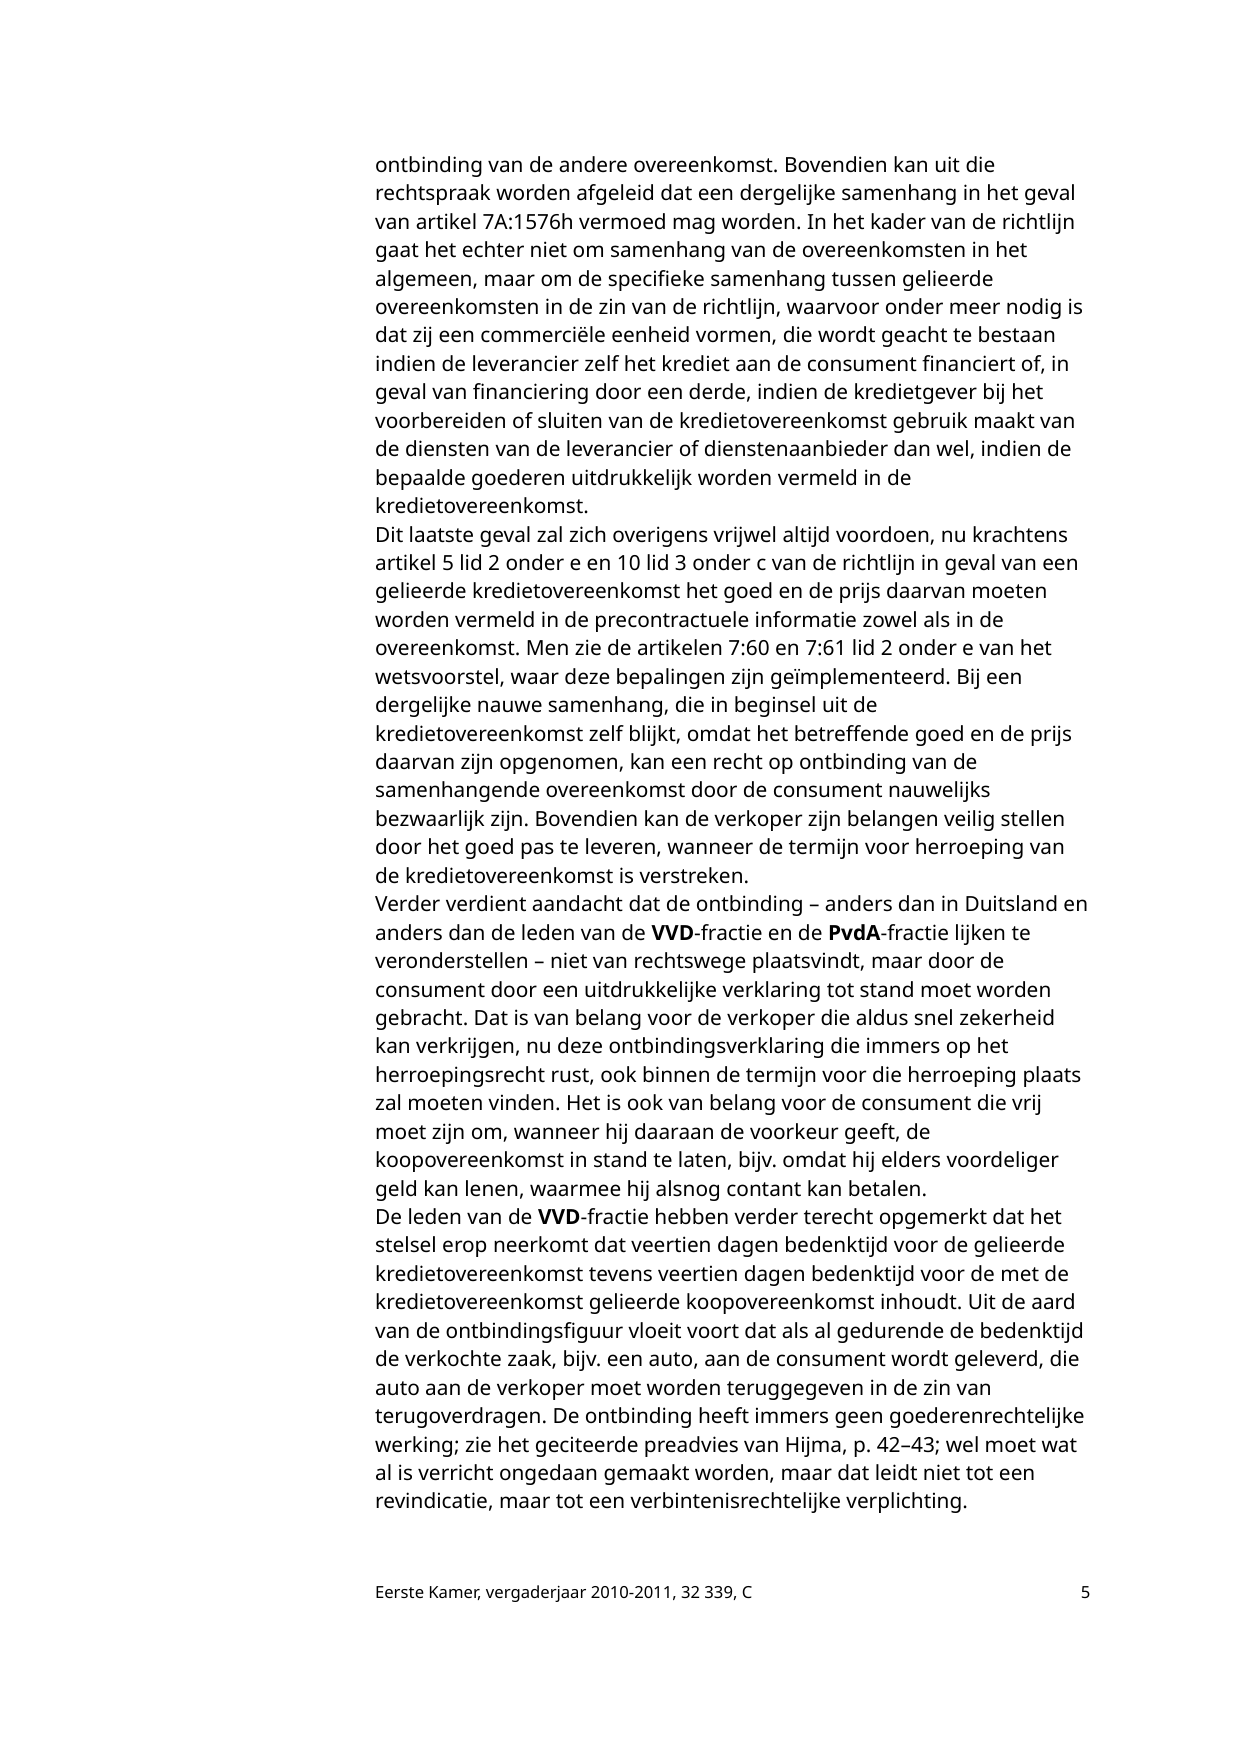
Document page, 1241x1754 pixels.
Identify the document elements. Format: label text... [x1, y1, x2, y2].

text De leden van de VVD-fractie hebben verder terecht opgemerkt dat het stelsel erop neerkomt dat veertien dagen bedenktijd voor de gelieerde kredietovereenkomst tevens veertien dagen bedenktijd voor de met de kredietovereenkomst gelieerde koopovereenkomst inhoudt. Uit de aard van de ontbindingsfiguur vloeit voort dat als al gedurende de bedenktijd de verkochte zaak, bijv. een auto, aan de consument wordt geleverd, die auto aan de verkoper moet worden teruggegeven in de zin van terugoverdragen. De ontbinding heeft immers geen goederenrechtelijke werking; zie het geciteerde preadvies van Hijma, p. 42–43; wel moet wat al is verricht ongedaan gemaakt worden, maar dat leidt niet tot een revindicatie, maar tot een verbintenisrechtelijke verplichting. [375, 1202, 1090, 1515]
text ontbinding van de andere overeenkomst. Bovendien kan uit die rechtspraak worden afgeleid dat een dergelijke samenhang in het geval van artikel 7A:1576h vermoed mag worden. In het kader van de richtlijn gaat het echter niet om samenhang van de overeenkomsten in het algemeen, maar om de specifieke samenhang tussen gelieerde overeenkomsten in de zin van de richtlijn, waarvoor onder meer nodig is dat zij een commerciële eenheid vormen, die wordt geacht te bestaan indien de leverancier zelf het krediet aan de consument financiert of, in geval van financiering door een derde, indien de kredietgever bij het voorbereiden of sluiten van de kredietovereenkomst gebruik maakt van de diensten van de leverancier of dienstenaanbieder dan wel, indien de bepaalde goederen uitdrukkelijk worden vermeld in de kredietovereenkomst. [375, 150, 1090, 520]
text Verder verdient aandacht dat de ontbinding – anders dan in Duitsland en anders dan de leden van de VVD-fractie en de PvdA-fractie lijken te veronderstellen – niet van rechtswege plaatsvindt, maar door de consument door een uitdrukkelijke verklaring tot stand moet worden gebracht. Dat is van belang voor de verkoper die aldus snel zekerheid kan verkrijgen, nu deze ontbindingsverklaring die immers op het herroepingsrecht rust, ook binnen de termijn voor die herroeping plaats zal moeten vinden. Het is ook van belang voor de consument die vrij moet zijn om, wanneer hij daaraan de voorkeur geeft, de koopovereenkomst in stand te laten, bijv. omdat hij elders voordeliger geld kan lenen, waarmee hij alsnog contant kan betalen. [375, 889, 1090, 1202]
text Dit laatste geval zal zich overigens vrijwel altijd voordoen, nu krachtens artikel 5 lid 2 onder e en 10 lid 3 onder c van de richtlijn in geval van een gelieerde kredietovereenkomst het goed en de prijs daarvan moeten worden vermeld in de precontractuele informatie zowel als in de overeenkomst. Men zie de artikelen 7:60 en 7:61 lid 2 onder e van het wetsvoorstel, waar deze bepalingen zijn geïmplementeerd. Bij een dergelijke nauwe samenhang, die in beginsel uit de kredietovereenkomst zelf blijkt, omdat het betreffende goed en de prijs daarvan zijn opgenomen, kan een recht op ontbinding van de samenhangende overeenkomst door de consument nauwelijks bezwaarlijk zijn. Bovendien kan de verkoper zijn belangen veilig stellen door het goed pas te leveren, wanneer de termijn voor herroeping van de kredietovereenkomst is verstreken. [375, 520, 1090, 889]
